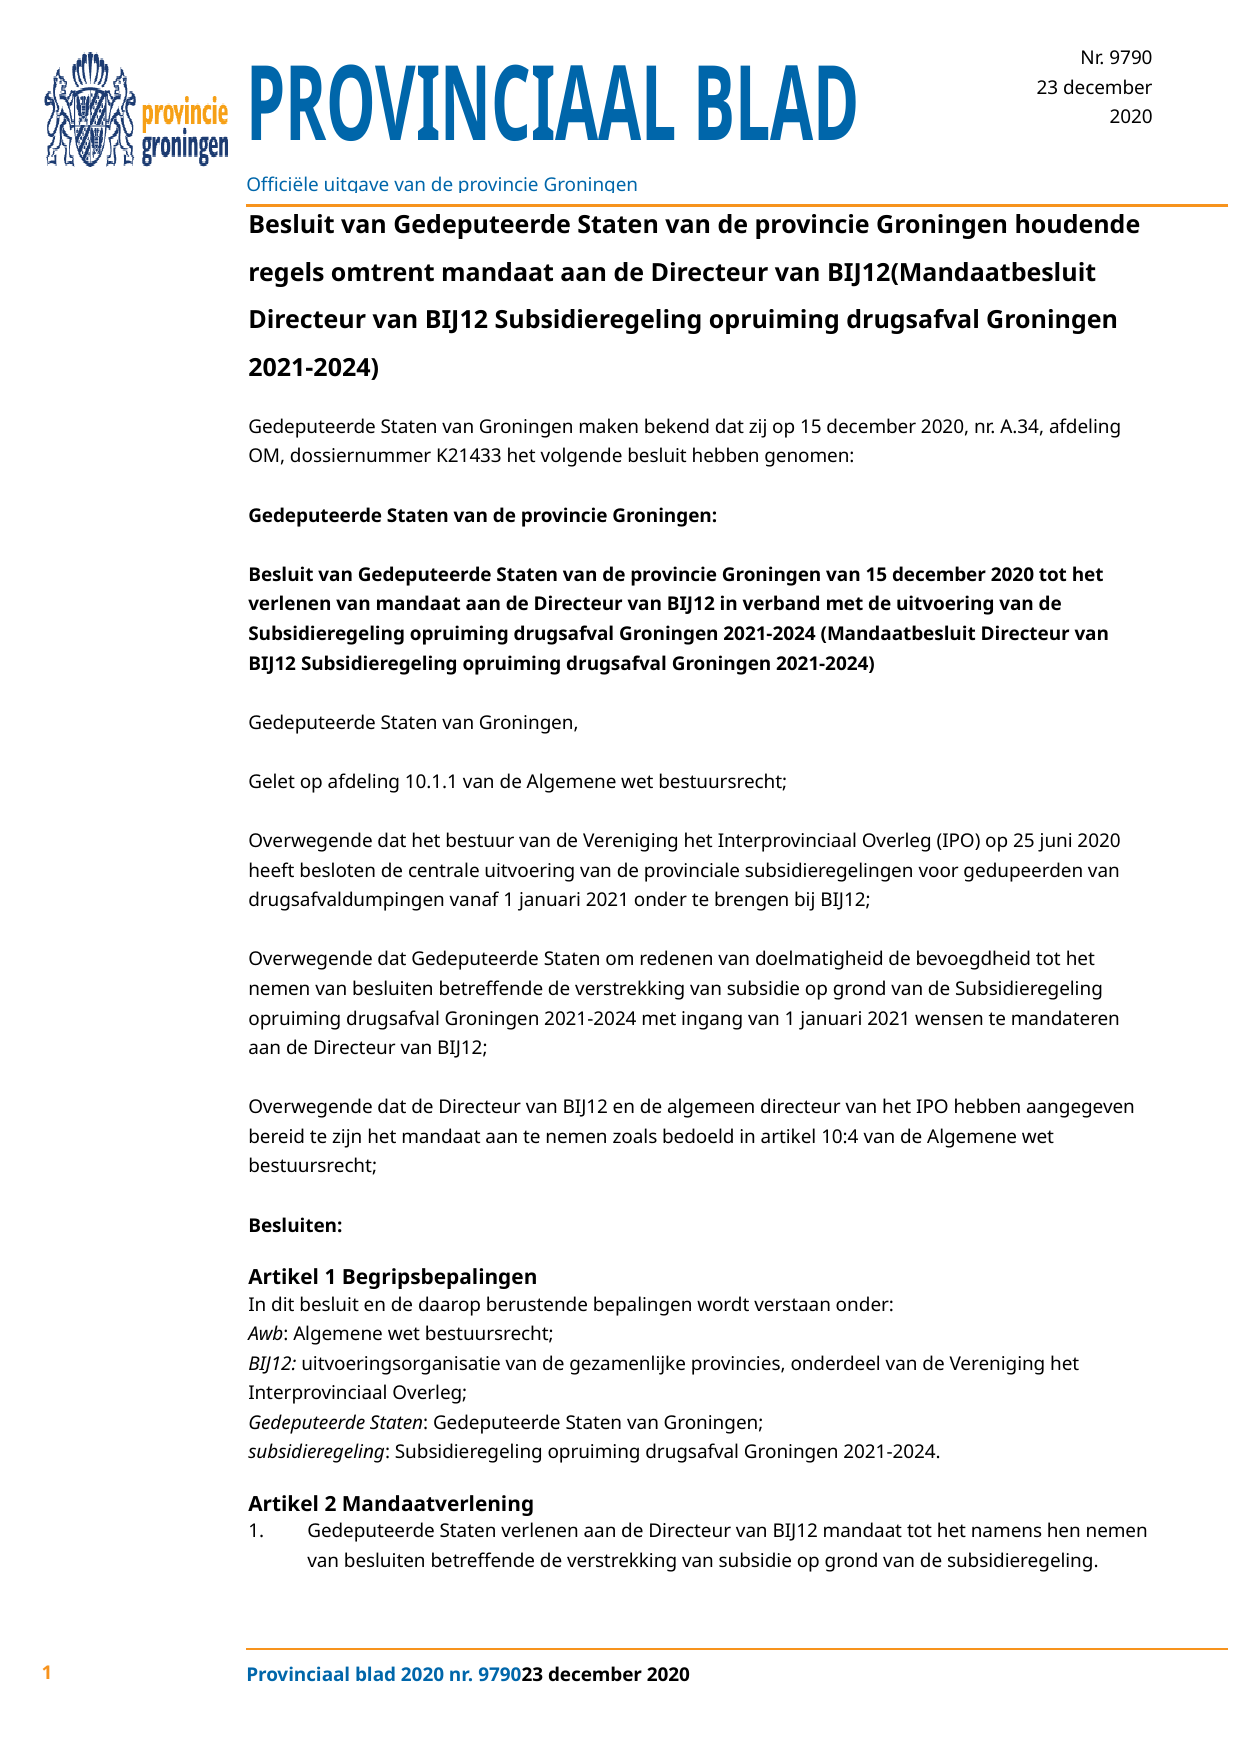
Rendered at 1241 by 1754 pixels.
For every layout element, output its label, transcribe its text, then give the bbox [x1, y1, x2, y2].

text Gedeputeerde Staten van Groningen maken bekend dat zij op 15 december 2020, nr. A.34, afdeling OM, dossiernummer K21433 het volgende besluit hebben genomen: [248, 413, 1152, 468]
text Gedeputeerde Staten van Groningen, [248, 709, 1152, 735]
text Overwegende dat Gedeputeerde Staten om redenen van doelmatigheid de bevoegdheid tot het nemen van besluiten betreffende de verstrekking van subsidie op grond van de Subsidieregeling opruiming drugsafval Groningen 2021-2024 met ingang van 1 januari 2021 wensen te mandateren aan de Directeur van BIJ12; [248, 946, 1152, 1060]
text Gedeputeerde Staten van de provincie Groningen: [248, 502, 1152, 528]
text Overwegende dat de Directeur van BIJ12 en de algemeen directeur van het IPO hebben aangegeven bereid te zijn het mandaat aan te nemen zoals bedoeld in artikel 10:4 van de Algemene wet bestuursrecht; [248, 1093, 1152, 1178]
picture [41, 47, 231, 172]
text Besluiten: [248, 1212, 1152, 1238]
text Awb: Algemene wet bestuursrecht; [248, 1320, 1152, 1346]
list Gedeputeerde Staten verlenen aan de Directeur van BIJ12 mandaat tot het namens hen nemen van besluiten betreffende de verstrekking van subsidie op grond van de subsidieregeling. [248, 1517, 1152, 1573]
text Artikel 1 Begripsbepalingen [248, 1262, 1152, 1291]
text subsidieregeling: Subsidieregeling opruiming drugsafval Groningen 2021-2024. [248, 1439, 1152, 1464]
text In dit besluit en de daarop berustende bepalingen wordt verstaan onder: [248, 1291, 1152, 1316]
text BIJ12: uitvoeringsorganisatie van de gezamenlijke provincies, onderdeel van de Vereniging het Interprovinciaal Overleg; [248, 1350, 1152, 1405]
text Gedeputeerde Staten: Gedeputeerde Staten van Groningen; [248, 1409, 1152, 1435]
text Besluit van Gedeputeerde Staten van de provincie Groningen van 15 december 2020 tot het verlenen van mandaat aan de Directeur van BIJ12 in verband met de uitvoering van de Subsidieregeling opruiming drugsafval Groningen 2021-2024 (Mandaatbesluit Directeur van BIJ12 Subsidieregeling opruiming drugsafval Groningen 2021-2024) [248, 561, 1152, 676]
text Artikel 2 Mandaatverlening [248, 1489, 1152, 1517]
text Gelet op afdeling 10.1.1 van de Algemene wet bestuursrecht; [248, 768, 1152, 794]
text Overwegende dat het bestuur van de Vereniging het Interprovinciaal Overleg (IPO) op 25 juni 2020 heeft besloten de centrale uitvoering van de provinciale subsidieregelingen voor gedupeerden van drugsafvaldumpingen vanaf 1 januari 2021 onder te brengen bij BIJ12; [248, 827, 1152, 912]
text Besluit van Gedeputeerde Staten van de provincie Groningen houdende regels omtrent mandaat aan de Directeur van BIJ12(Mandaatbesluit Directeur van BIJ12 Subsidieregeling opruiming drugsafval Groningen 2021-2024) [248, 207, 1152, 384]
